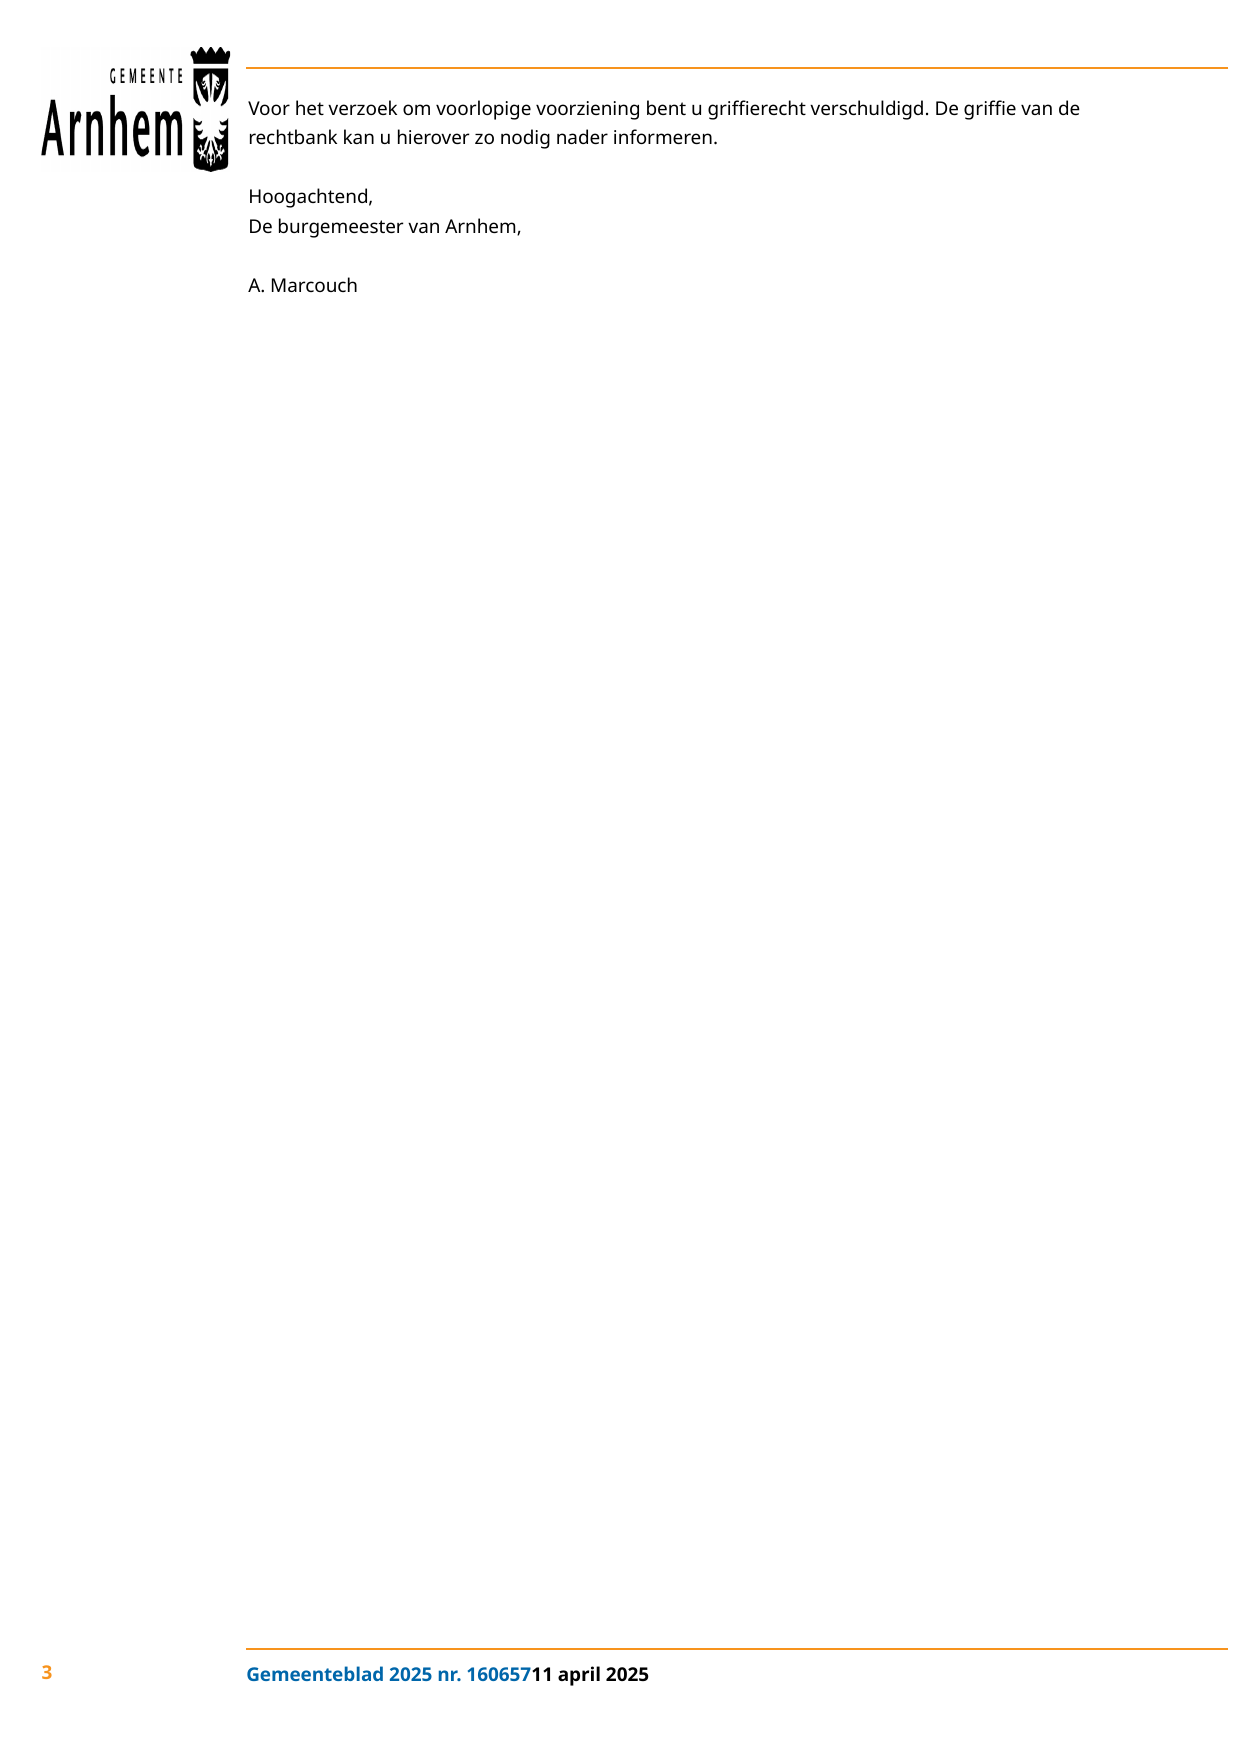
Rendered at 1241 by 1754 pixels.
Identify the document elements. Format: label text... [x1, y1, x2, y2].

text Hoogachtend, [248, 183, 1152, 209]
text A. Marcouch [248, 272, 1152, 298]
text De burgemeester van Arnhem, [248, 213, 1152, 239]
picture [41, 47, 231, 172]
text Voor het verzoek om voorlopige voorziening bent u griffierecht verschuldigd. De griffie van de rechtbank kan u hierover zo nodig nader informeren. [248, 95, 1152, 150]
